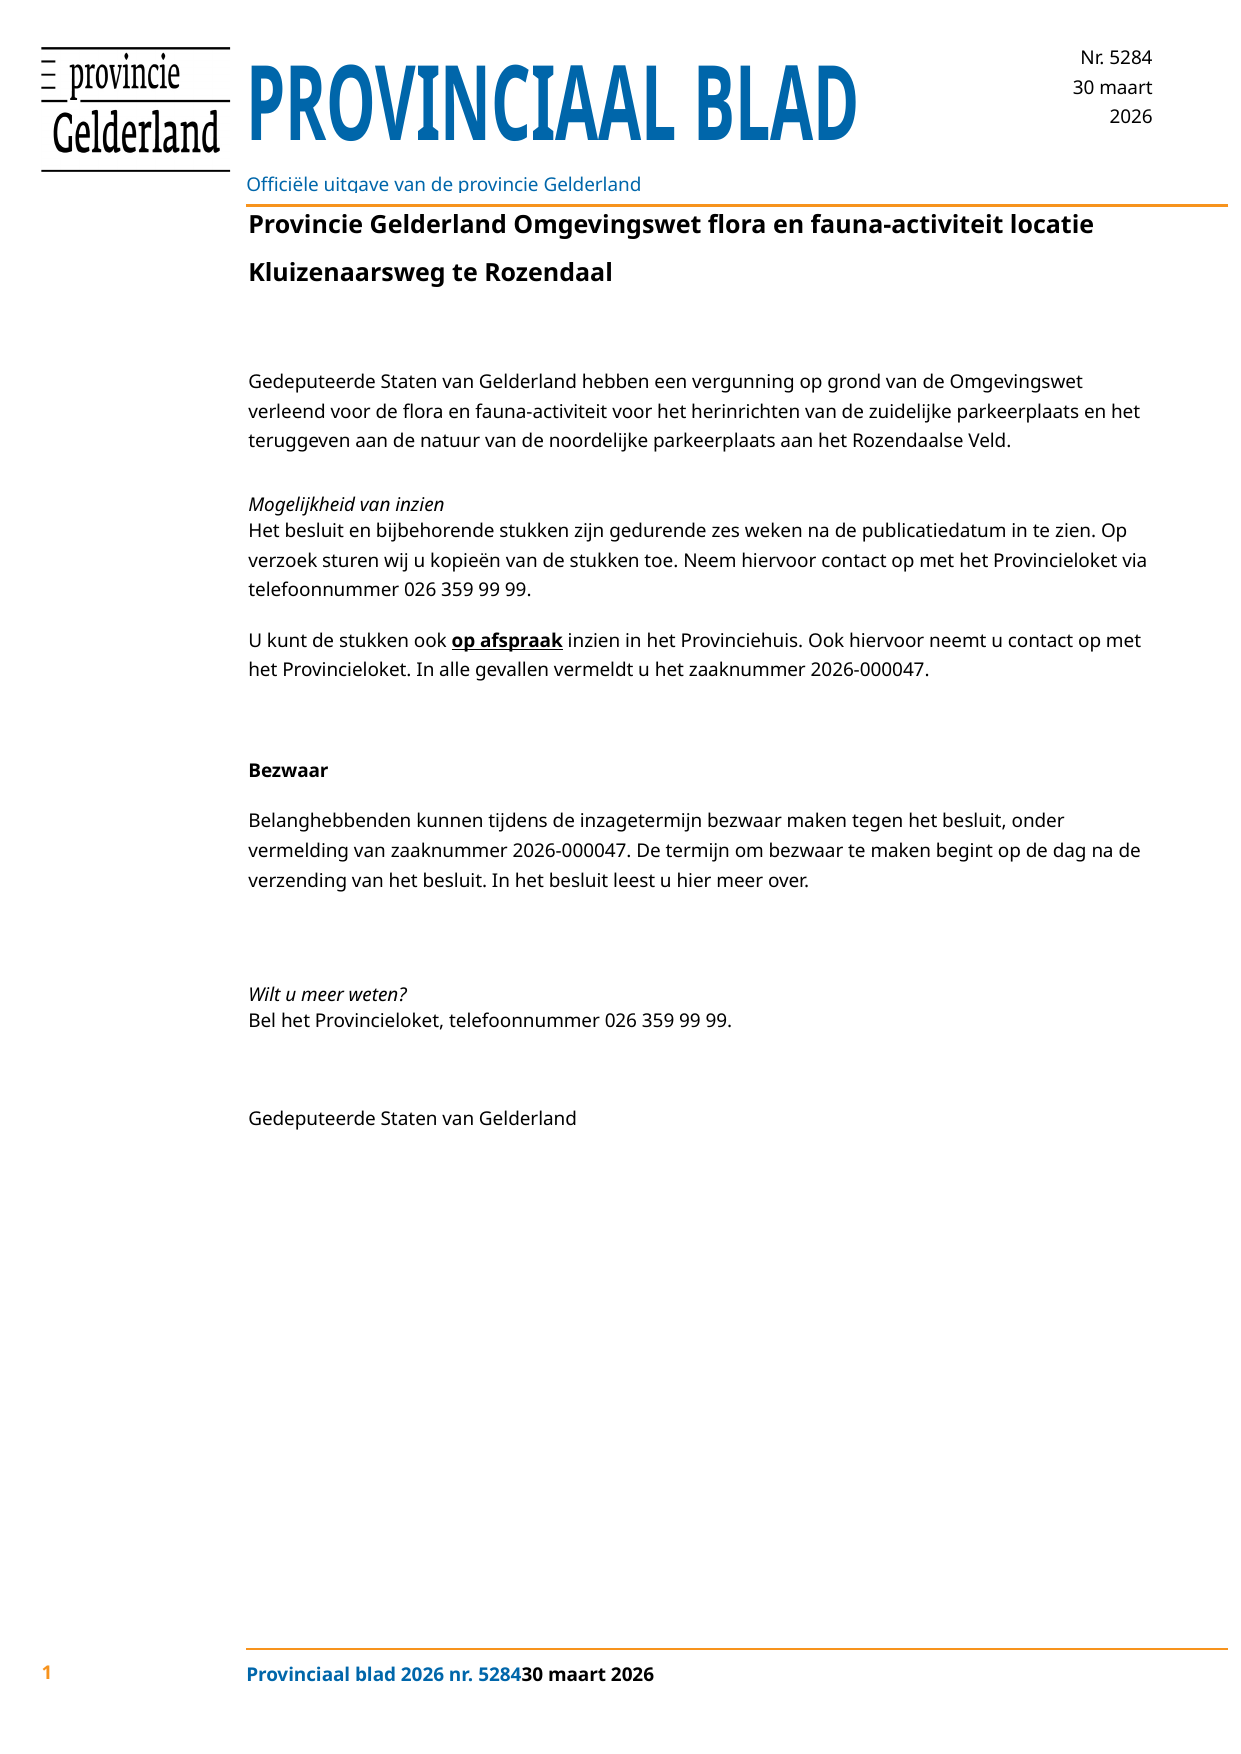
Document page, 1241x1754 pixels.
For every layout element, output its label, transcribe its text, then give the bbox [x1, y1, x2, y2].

text Bel het Provincieloket, telefoonnummer 026 359 99 99. [248, 1007, 1152, 1033]
text Het besluit en bijbehorende stukken zijn gedurende zes weken na de publicatiedatum in te zien. Op verzoek sturen wij u kopieën van de stukken toe. Neem hiervoor contact op met het Provincieloket via telefoonnummer 026 359 99 99. [248, 517, 1152, 602]
text Mogelijkheid van inzien [248, 491, 1152, 517]
text Wilt u meer weten? [248, 981, 1152, 1007]
picture [41, 47, 231, 172]
text Gedeputeerde Staten van Gelderland [248, 1105, 1152, 1131]
text U kunt de stukken ook op afspraak inzien in het Provinciehuis. Ook hiervoor neemt u contact op met het Provincieloket. In alle gevallen vermeldt u het zaaknummer 2026-000047. [248, 627, 1152, 682]
text Gedeputeerde Staten van Gelderland hebben een vergunning op grond van de Omgevingswet verleend voor de flora en fauna-activiteit voor het herinrichten van de zuidelijke parkeerplaats en het teruggeven aan de natuur van de noordelijke parkeerplaats aan het Rozendaalse Veld. [248, 368, 1152, 453]
text Belanghebbenden kunnen tijdens de inzagetermijn bezwaar maken tegen het besluit, onder vermelding van zaaknummer 2026-000047. De termijn om bezwaar te maken begint op de dag na de verzending van het besluit. In het besluit leest u hier meer over. [248, 808, 1152, 892]
text Bezwaar [248, 757, 1152, 783]
text Provincie Gelderland Omgevingswet flora en fauna-activiteit locatie Kluizenaarsweg te Rozendaal [248, 207, 1152, 288]
